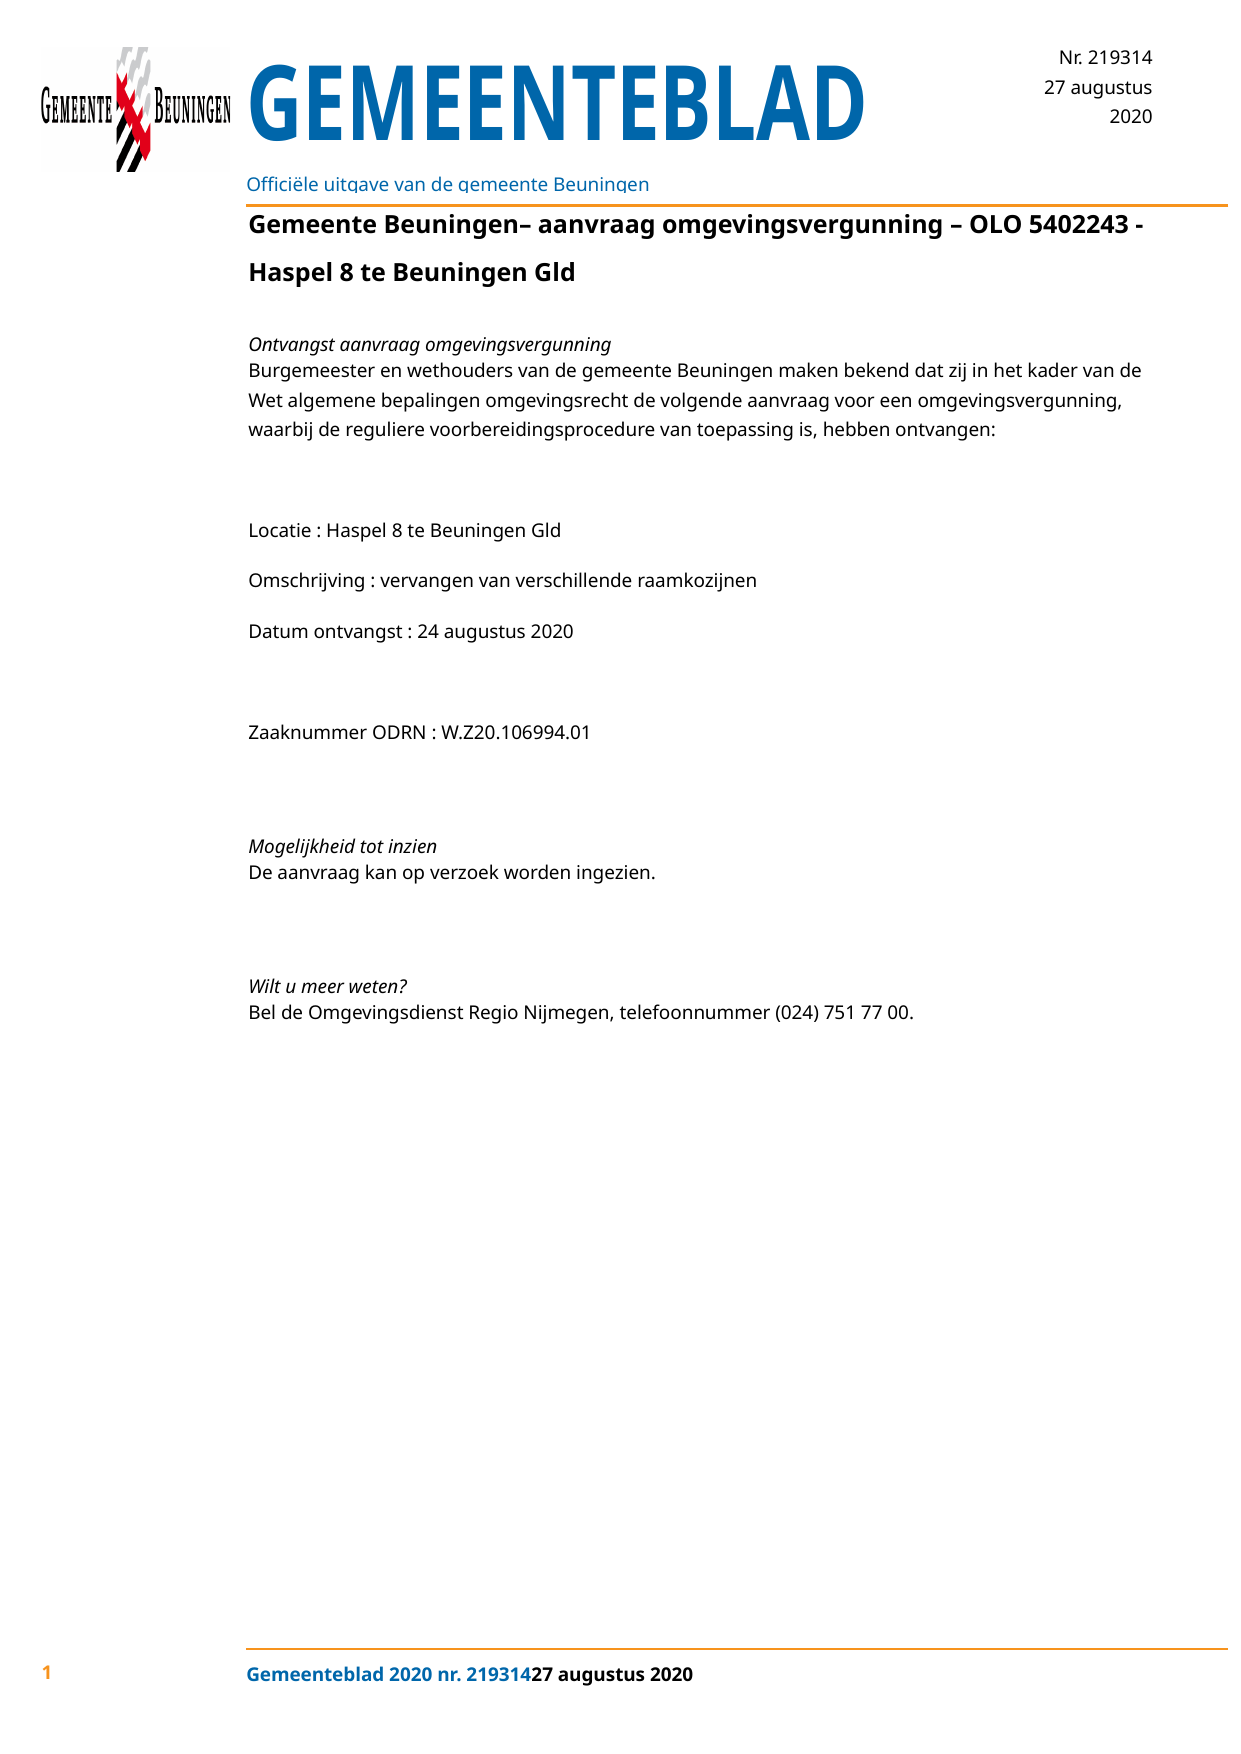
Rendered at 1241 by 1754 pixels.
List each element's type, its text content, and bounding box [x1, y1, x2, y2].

text Wilt u meer weten? [248, 973, 1152, 999]
text Bel de Omgevingsdienst Regio Nijmegen, telefoonnummer (024) 751 77 00. [248, 999, 1152, 1025]
picture [41, 47, 231, 172]
text Datum ontvangst : 24 augustus 2020 [248, 618, 1152, 644]
text Locatie : Haspel 8 te Beuningen Gld [248, 517, 1152, 543]
text Ontvangst aanvraag omgevingsvergunning [248, 331, 1152, 357]
text Burgemeester en wethouders van de gemeente Beuningen maken bekend dat zij in het kader van de Wet algemene bepalingen omgevingsrecht de volgende aanvraag voor een omgevingsvergunning, waarbij de reguliere voorbereidingsprocedure van toepassing is, hebben ontvangen: [248, 357, 1152, 442]
text De aanvraag kan op verzoek worden ingezien. [248, 859, 1152, 885]
text Zaaknummer ODRN : W.Z20.106994.01 [248, 719, 1152, 744]
text Omschrijving : vervangen van verschillende raamkozijnen [248, 568, 1152, 593]
text Mogelijkheid tot inzien [248, 833, 1152, 859]
text Gemeente Beuningen– aanvraag omgevingsvergunning – OLO 5402243 - Haspel 8 te Beuningen Gld [248, 207, 1152, 288]
